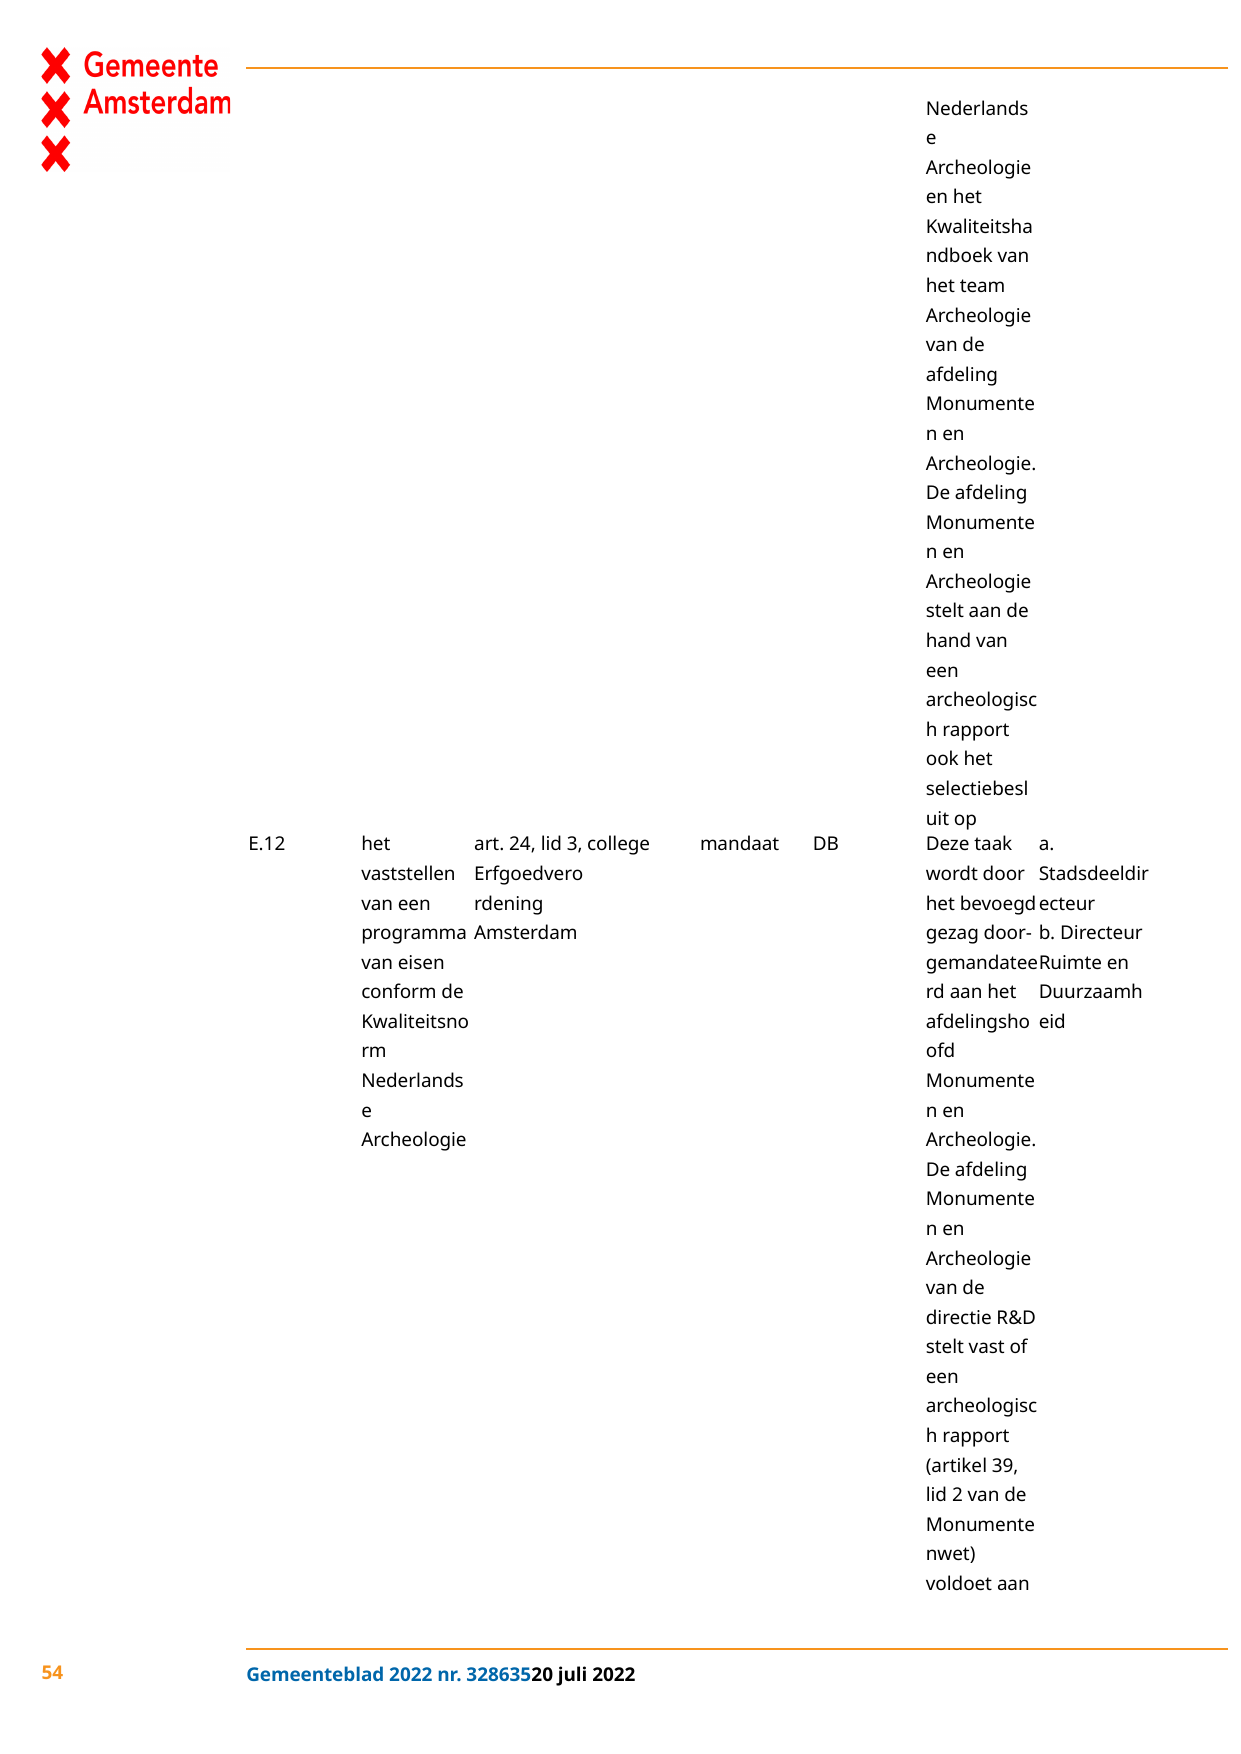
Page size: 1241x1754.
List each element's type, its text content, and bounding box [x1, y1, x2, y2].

table_cell mandaat [700, 831, 813, 1596]
table_cell [700, 95, 813, 831]
picture [41, 47, 231, 172]
table_cell [813, 95, 926, 831]
table_cell [248, 95, 361, 831]
table_cell [587, 95, 700, 831]
table_cell het vaststellen van een programma van eisen conform de Kwaliteitsnorm Nederlandse Archeologie [361, 831, 474, 1596]
table_cell college [587, 831, 700, 1596]
table_cell [474, 95, 587, 831]
table_cell DB [813, 831, 926, 1596]
table_cell Nederlandse Archeologie en het Kwaliteitshandboek van het team Archeologie van de afdeling Monumenten en Archeologie. De afdeling Monumenten en Archeologie stelt aan de hand van een archeologisch rapport ook het selectiebesluit op [926, 95, 1038, 831]
table_cell Deze taak wordt door het bevoegd gezag door- gemandateerd aan het afdelingshoofd Monumenten en Archeologie. De afdeling Monumenten en Archeologie van de directie R&D stelt vast of een archeologisch rapport (artikel 39, lid 2 van de Monumentenwet) voldoet aan [926, 831, 1038, 1596]
table_cell [1039, 95, 1152, 831]
table_cell a. Stadsdeeldirecteur b. Directeur Ruimte en Duurzaamheid [1039, 831, 1152, 1596]
table_cell E.12 [248, 831, 361, 1596]
table_cell art. 24, lid 3, Erfgoedverordening Amsterdam [474, 831, 587, 1596]
table_cell [361, 95, 474, 831]
